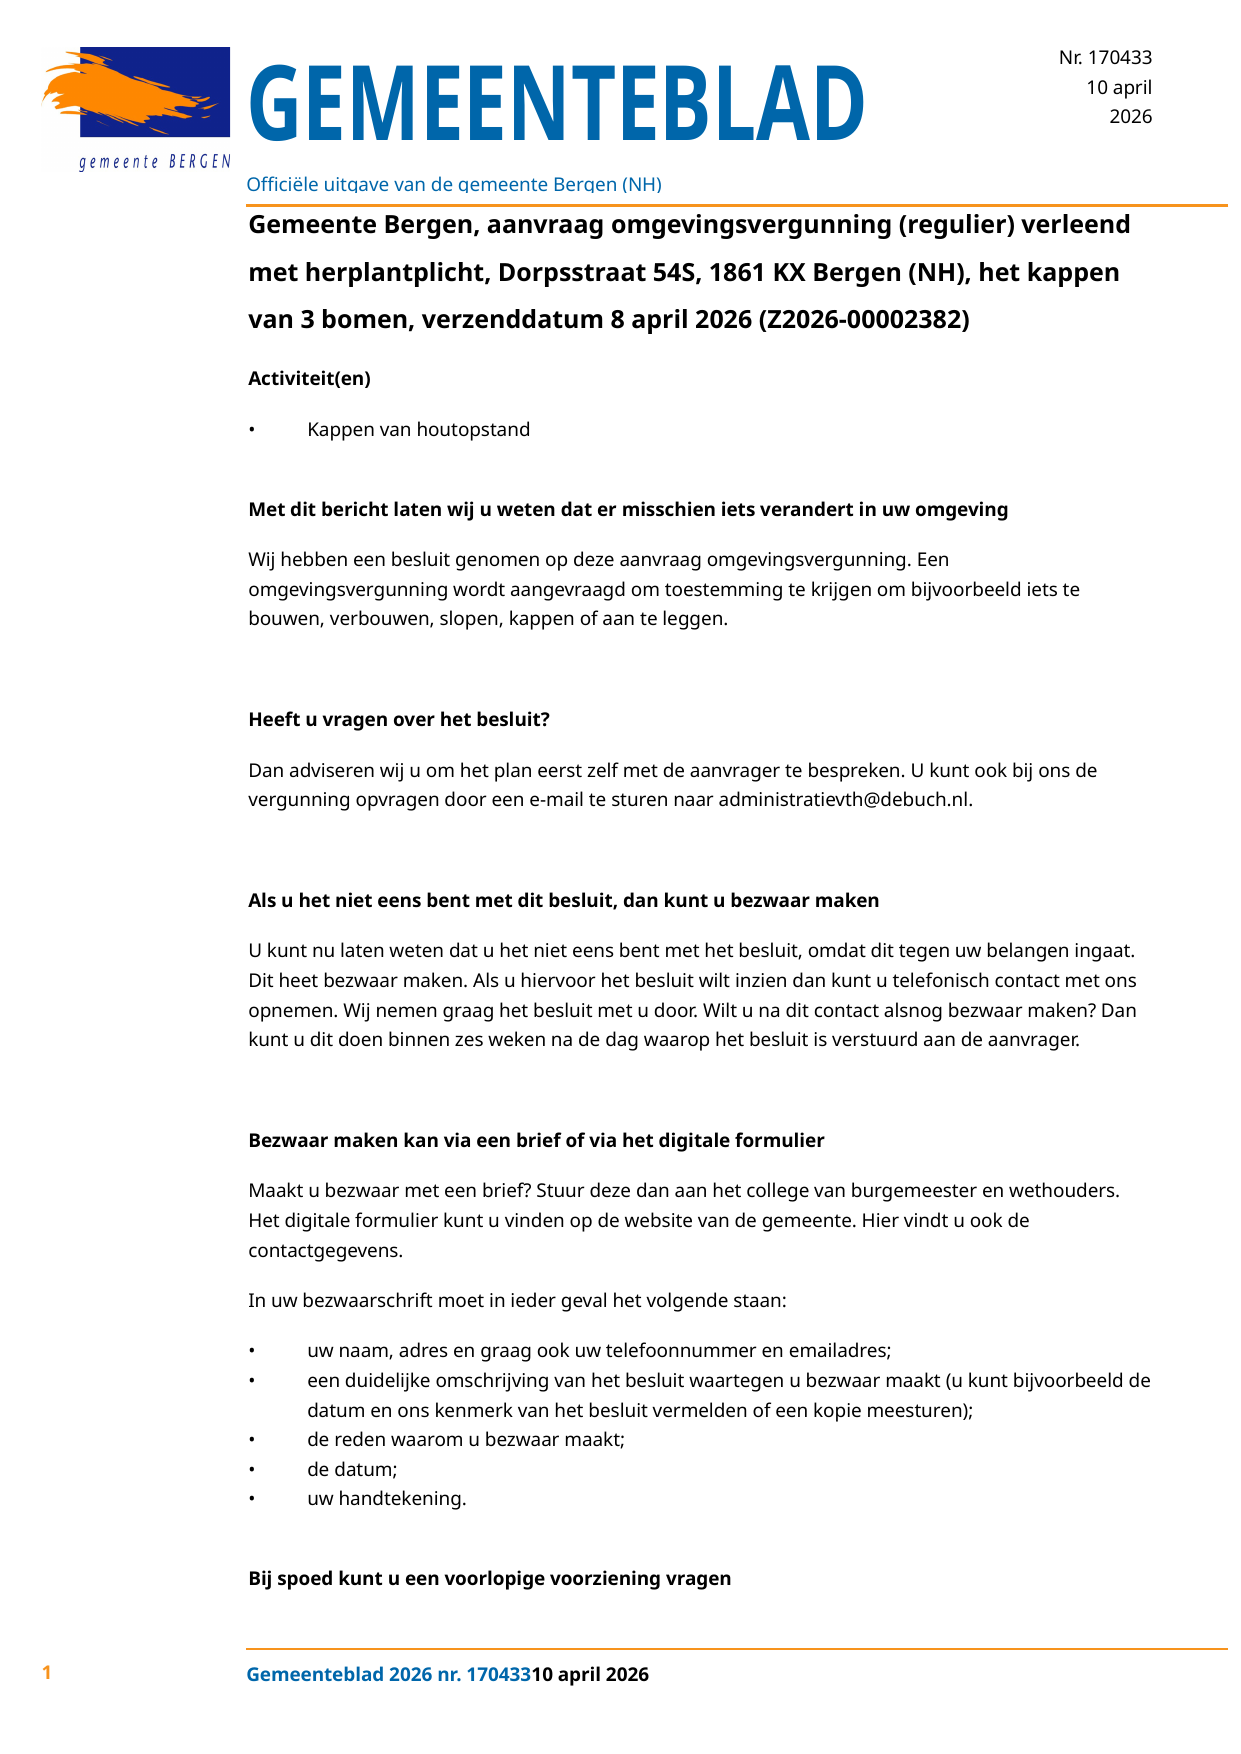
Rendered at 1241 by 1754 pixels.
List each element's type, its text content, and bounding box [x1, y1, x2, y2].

text U kunt nu laten weten dat u het niet eens bent met het besluit, omdat dit tegen uw belangen ingaat. Dit heet bezwaar maken. Als u hiervoor het besluit wilt inzien dan kunt u telefonisch contact met ons opnemen. Wij nemen graag het besluit met u door. Wilt u na dit contact alsnog bezwaar maken? Dan kunt u dit doen binnen zes weken na de dag waarop het besluit is verstuurd aan de aanvrager. [248, 938, 1152, 1052]
list een duidelijke omschrijving van het besluit waartegen u bezwaar maakt (u kunt bijvoorbeeld de datum en ons kenmerk van het besluit vermelden of een kopie meesturen); [248, 1367, 1152, 1422]
list Kappen van houtopstand [248, 416, 1152, 442]
text Met dit bericht laten wij u weten dat er misschien iets verandert in uw omgeving [248, 496, 1152, 522]
text Bezwaar maken kan via een brief of via het digitale formulier [248, 1127, 1152, 1153]
text Wij hebben een besluit genomen op deze aanvraag omgevingsvergunning. Een omgevingsvergunning wordt aangevraagd om toestemming te krijgen om bijvoorbeeld iets te bouwen, verbouwen, slopen, kappen of aan te leggen. [248, 546, 1152, 631]
text Als u het niet eens bent met dit besluit, dan kunt u bezwaar maken [248, 887, 1152, 913]
text Dan adviseren wij u om het plan eerst zelf met de aanvrager te bespreken. U kunt ook bij ons de vergunning opvragen door een e-mail te sturen naar administratievth@debuch.nl. [248, 757, 1152, 812]
text Bij spoed kunt u een voorlopige voorziening vragen [248, 1566, 1152, 1591]
list de datum; [248, 1456, 1152, 1482]
text Gemeente Bergen, aanvraag omgevingsvergunning (regulier) verleend met herplantplicht, Dorpsstraat 54S, 1861 KX Bergen (NH), het kappen van 3 bomen, verzenddatum 8 april 2026 (Z2026-00002382) [248, 207, 1152, 336]
list de reden waarom u bezwaar maakt; [248, 1426, 1152, 1452]
text Heeft u vragen over het besluit? [248, 706, 1152, 732]
list uw naam, adres en graag ook uw telefoonnummer en emailadres; [248, 1338, 1152, 1363]
list uw handtekening. [248, 1486, 1152, 1511]
picture [41, 47, 231, 172]
text Maakt u bezwaar met een brief? Stuur deze dan aan het college van burgemeester en wethouders. Het digitale formulier kunt u vinden op de website van de gemeente. Hier vindt u ook de contactgegevens. [248, 1178, 1152, 1262]
text Activiteit(en) [248, 366, 1152, 391]
text In uw bezwaarschrift moet in ieder geval het volgende staan: [248, 1287, 1152, 1313]
